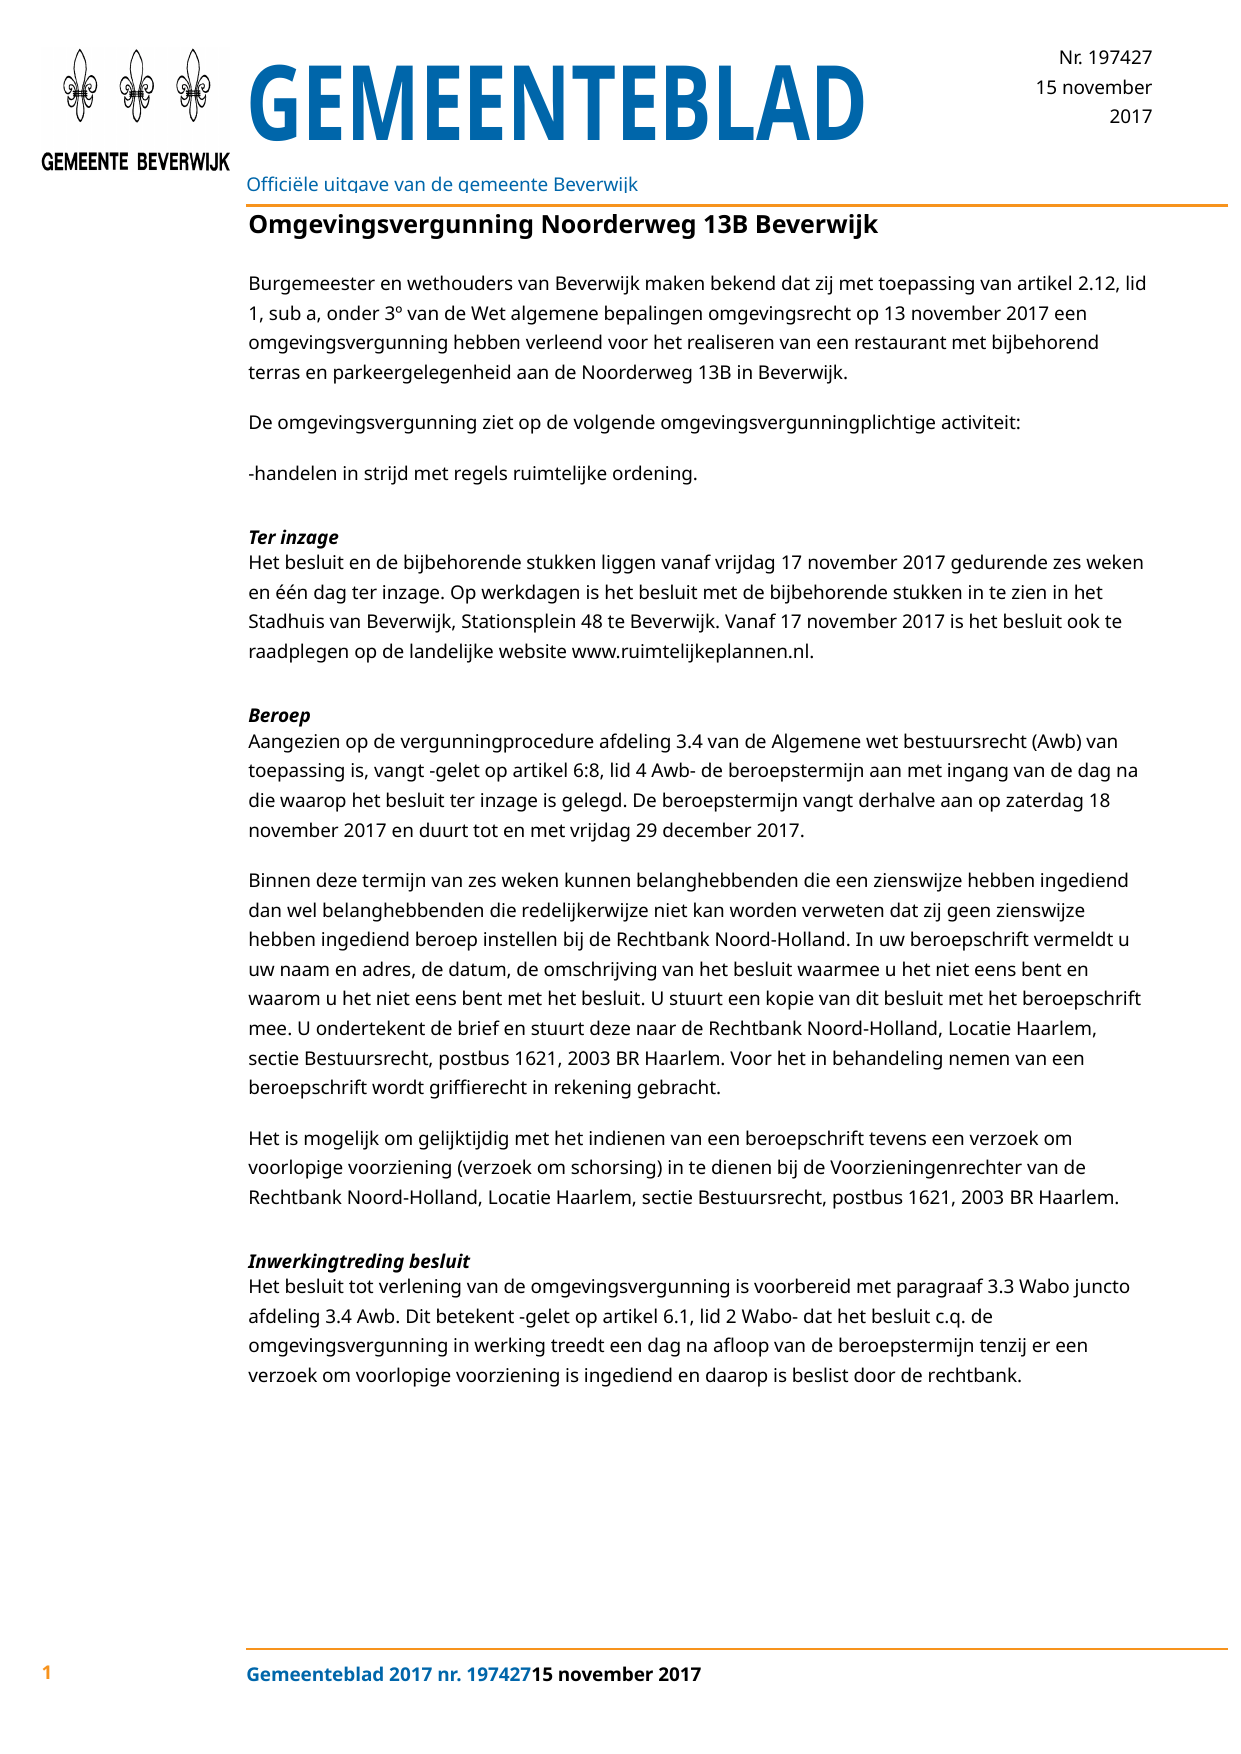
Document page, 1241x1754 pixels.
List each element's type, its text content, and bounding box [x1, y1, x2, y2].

picture [41, 47, 231, 172]
text Aangezien op de vergunningprocedure afdeling 3.4 van de Algemene wet bestuursrecht (Awb) van toepassing is, vangt -gelet op artikel 6:8, lid 4 Awb- de beroepstermijn aan met ingang van de dag na die waarop het besluit ter inzage is gelegd. De beroepstermijn vangt derhalve aan op zaterdag 18 november 2017 en duurt tot en met vrijdag 29 december 2017. [248, 728, 1152, 842]
text Binnen deze termijn van zes weken kunnen belanghebbenden die een zienswijze hebben ingediend dan wel belanghebbenden die redelijkerwijze niet kan worden verweten dat zij geen zienswijze hebben ingediend beroep instellen bij de Rechtbank Noord-Holland. In uw beroepschrift vermeldt u uw naam en adres, de datum, de omschrijving van het besluit waarmee u het niet eens bent en waarom u het niet eens bent met het besluit. U stuurt een kopie van dit besluit met het beroepschrift mee. U ondertekent de brief en stuurt deze naar de Rechtbank Noord-Holland, Locatie Haarlem, sectie Bestuursrecht, postbus 1621, 2003 BR Haarlem. Voor het in behandeling nemen van een beroepschrift wordt griffierecht in rekening gebracht. [248, 867, 1152, 1100]
text Burgemeester en wethouders van Beverwijk maken bekend dat zij met toepassing van artikel 2.12, lid 1, sub a, onder 3º van de Wet algemene bepalingen omgevingsrecht op 13 november 2017 een omgevingsvergunning hebben verleend voor het realiseren van een restaurant met bijbehorend terras en parkeergelegenheid aan de Noorderweg 13B in Beverwijk. [248, 270, 1152, 385]
text Het besluit en de bijbehorende stukken liggen vanaf vrijdag 17 november 2017 gedurende zes weken en één dag ter inzage. Op werkdagen is het besluit met de bijbehorende stukken in te zien in het Stadhuis van Beverwijk, Stationsplein 48 te Beverwijk. Vanaf 17 november 2017 is het besluit ook te raadplegen op de landelijke website www.ruimtelijkeplannen.nl. [248, 549, 1152, 664]
text Beroep [248, 702, 1152, 728]
text Inwerkingtreding besluit [248, 1248, 1152, 1273]
text De omgevingsvergunning ziet op de volgende omgevingsvergunningplichtige activiteit: [248, 409, 1152, 435]
text Het besluit tot verlening van de omgevingsvergunning is voorbereid met paragraaf 3.3 Wabo juncto afdeling 3.4 Awb. Dit betekent -gelet op artikel 6.1, lid 2 Wabo- dat het besluit c.q. de omgevingsvergunning in werking treedt een dag na afloop van de beroepstermijn tenzij er een verzoek om voorlopige voorziening is ingediend en daarop is beslist door de rechtbank. [248, 1273, 1152, 1388]
text Ter inzage [248, 524, 1152, 549]
text Omgevingsvergunning Noorderweg 13B Beverwijk [248, 207, 1152, 241]
text -handelen in strijd met regels ruimtelijke ordening. [248, 460, 1152, 486]
text Het is mogelijk om gelijktijdig met het indienen van een beroepschrift tevens een verzoek om voorlopige voorziening (verzoek om schorsing) in te dienen bij de Voorzieningenrechter van de Rechtbank Noord-Holland, Locatie Haarlem, sectie Bestuursrecht, postbus 1621, 2003 BR Haarlem. [248, 1125, 1152, 1209]
